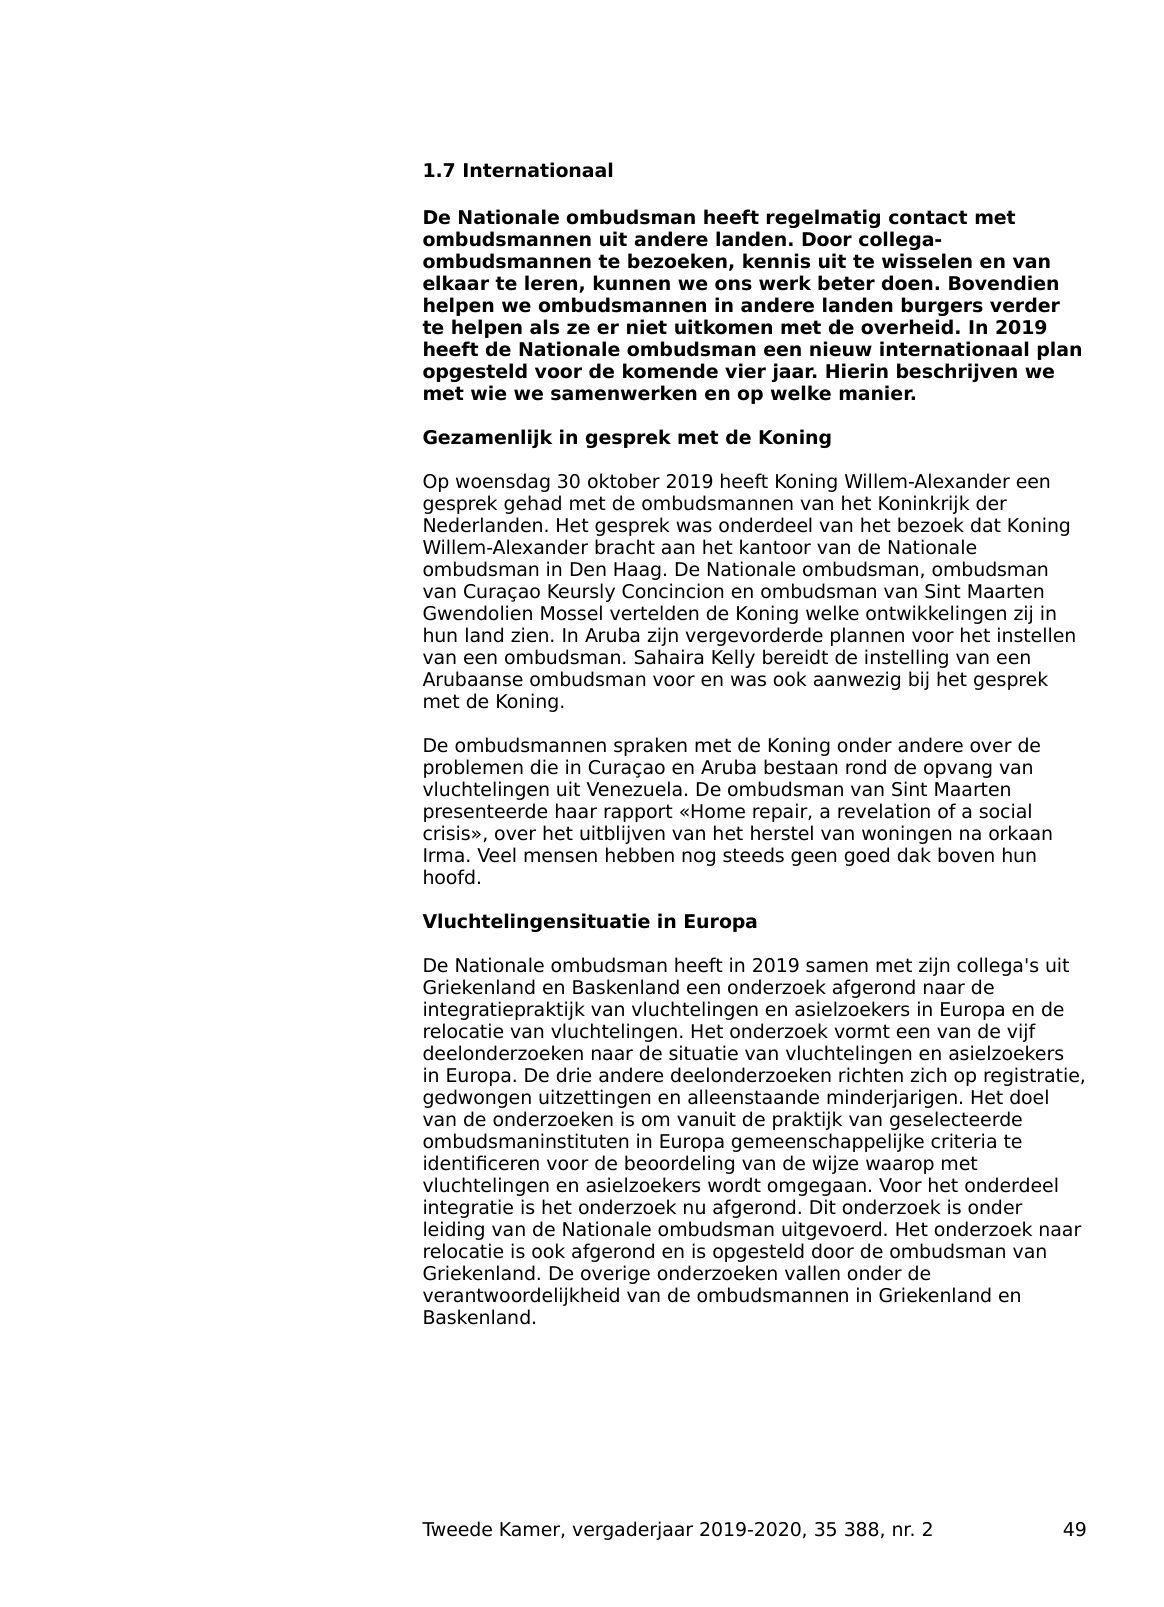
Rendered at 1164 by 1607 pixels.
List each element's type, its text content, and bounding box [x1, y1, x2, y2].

text De Nationale ombudsman heeft in 2019 samen met zijn collega's uit Griekenland en Baskenland een onderzoek afgerond naar de integratiepraktijk van vluchtelingen en asielzoekers in Europa en de relocatie van vluchtelingen. Het onderzoek vormt een van de vijf deelonderzoeken naar de situatie van vluchtelingen en asielzoekers in Europa. De drie andere deelonderzoeken richten zich op registratie, gedwongen uitzettingen en alleenstaande minderjarigen. Het doel van de onderzoeken is om vanuit de praktijk van geselecteerde ombudsmaninstituten in Europa gemeenschappelijke criteria te identificeren voor de beoordeling van de wijze waarop met vluchtelingen en asielzoekers wordt omgegaan. Voor het onderdeel integratie is het onderzoek nu afgerond. Dit onderzoek is onder leiding van de Nationale ombudsman uitgevoerd. Het onderzoek naar relocatie is ook afgerond en is opgesteld door de ombudsman van Griekenland. De overige onderzoeken vallen onder de verantwoordelijkheid van de ombudsmannen in Griekenland en Baskenland. [422, 955, 1087, 1329]
subtitle Gezamenlijk in gesprek met de Koning [422, 427, 1087, 449]
subtitle Vluchtelingensituatie in Europa [422, 911, 1087, 933]
text Op woensdag 30 oktober 2019 heeft Koning Willem-Alexander een gesprek gehad met de ombudsmannen van het Koninkrijk der Nederlanden. Het gesprek was onderdeel van het bezoek dat Koning Willem-Alexander bracht aan het kantoor van de Nationale ombudsman in Den Haag. De Nationale ombudsman, ombudsman van Curaçao Keursly Concincion en ombudsman van Sint Maarten Gwendolien Mossel vertelden de Koning welke ontwikkelingen zij in hun land zien. In Aruba zijn vergevorderde plannen voor het instellen van een ombudsman. Sahaira Kelly bereidt de instelling van een Arubaanse ombudsman voor en was ook aanwezig bij het gesprek met de Koning. [422, 471, 1087, 713]
text De ombudsmannen spraken met de Koning onder andere over de problemen die in Curaçao en Aruba bestaan rond de opvang van vluchtelingen uit Venezuela. De ombudsman van Sint Maarten presenteerde haar rapport «Home repair, a revelation of a social crisis», over het uitblijven van het herstel van woningen na orkaan Irma. Veel mensen hebben nog steeds geen goed dak boven hun hoofd. [422, 735, 1087, 889]
text De Nationale ombudsman heeft regelmatig contact met ombudsmannen uit andere landen. Door collega-ombudsmannen te bezoeken, kennis uit te wisselen en van elkaar te leren, kunnen we ons werk beter doen. Bovendien helpen we ombudsmannen in andere landen burgers verder te helpen als ze er niet uitkomen met de overheid. In 2019 heeft de Nationale ombudsman een nieuw internationaal plan opgesteld voor de komende vier jaar. Hierin beschrijven we met wie we samenwerken en op welke manier. [422, 207, 1087, 405]
subtitle 1.7 Internationaal [422, 160, 1087, 182]
